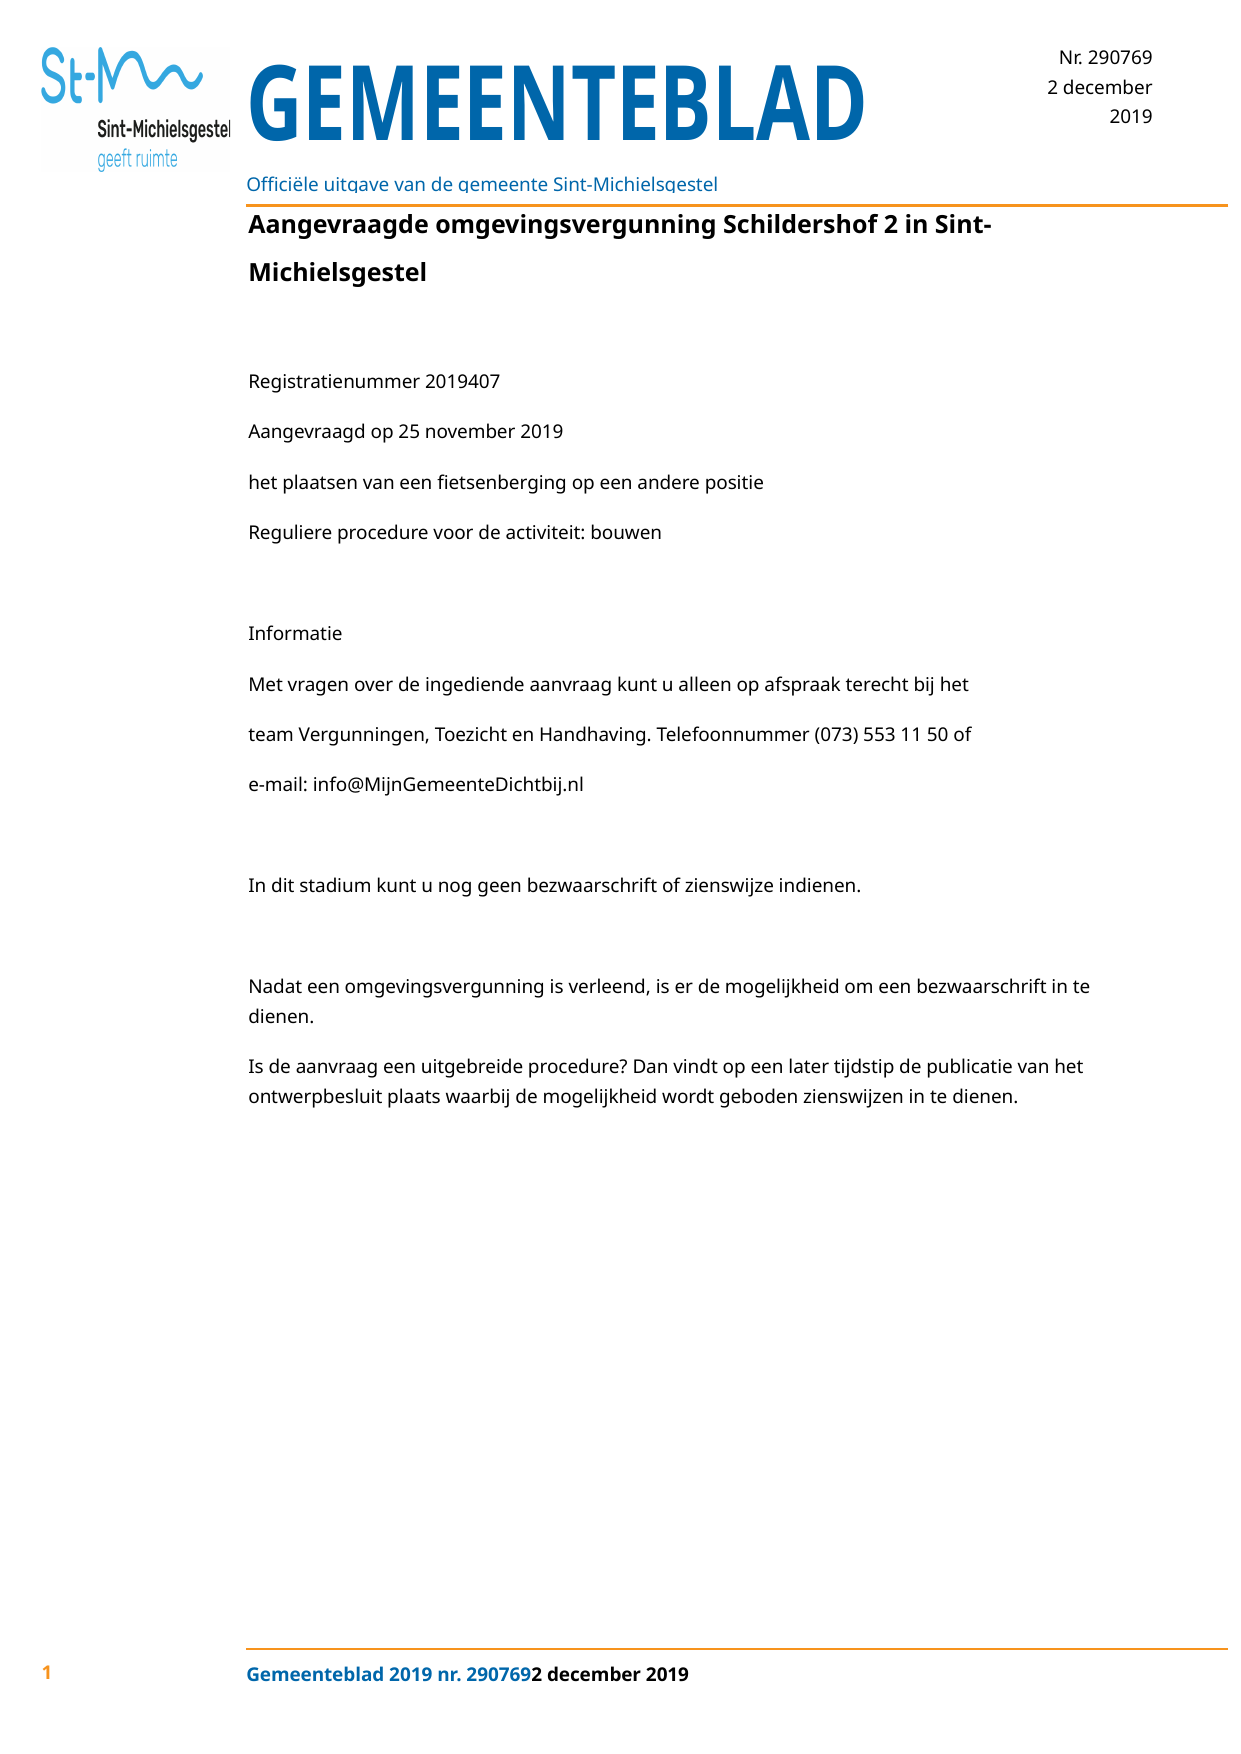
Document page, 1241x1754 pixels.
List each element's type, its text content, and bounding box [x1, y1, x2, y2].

text team Vergunningen, Toezicht en Handhaving. Telefoonnummer (073) 553 11 50 of [248, 721, 1152, 747]
text In dit stadium kunt u nog geen bezwaarschrift of zienswijze indienen. [248, 872, 1152, 898]
text e-mail: info@MijnGemeenteDichtbij.nl [248, 772, 1152, 797]
text Nadat een omgevingsvergunning is verleend, is er de mogelijkheid om een bezwaarschrift in te dienen. [248, 973, 1152, 1029]
text Aangevraagde omgevingsvergunning Schildershof 2 in Sint-Michielsgestel [248, 207, 1152, 288]
text Informatie [248, 620, 1152, 646]
text Met vragen over de ingediende aanvraag kunt u alleen op afspraak terecht bij het [248, 671, 1152, 697]
text het plaatsen van een fietsenberging op een andere positie [248, 469, 1152, 495]
picture [41, 47, 231, 172]
text Is de aanvraag een uitgebreide procedure? Dan vindt op een later tijdstip de publicatie van het ontwerpbesluit plaats waarbij de mogelijkheid wordt geboden zienswijzen in te dienen. [248, 1053, 1152, 1109]
text Aangevraagd op 25 november 2019 [248, 419, 1152, 444]
text Registratienummer 2019407 [248, 368, 1152, 394]
text Reguliere procedure voor de activiteit: bouwen [248, 519, 1152, 545]
